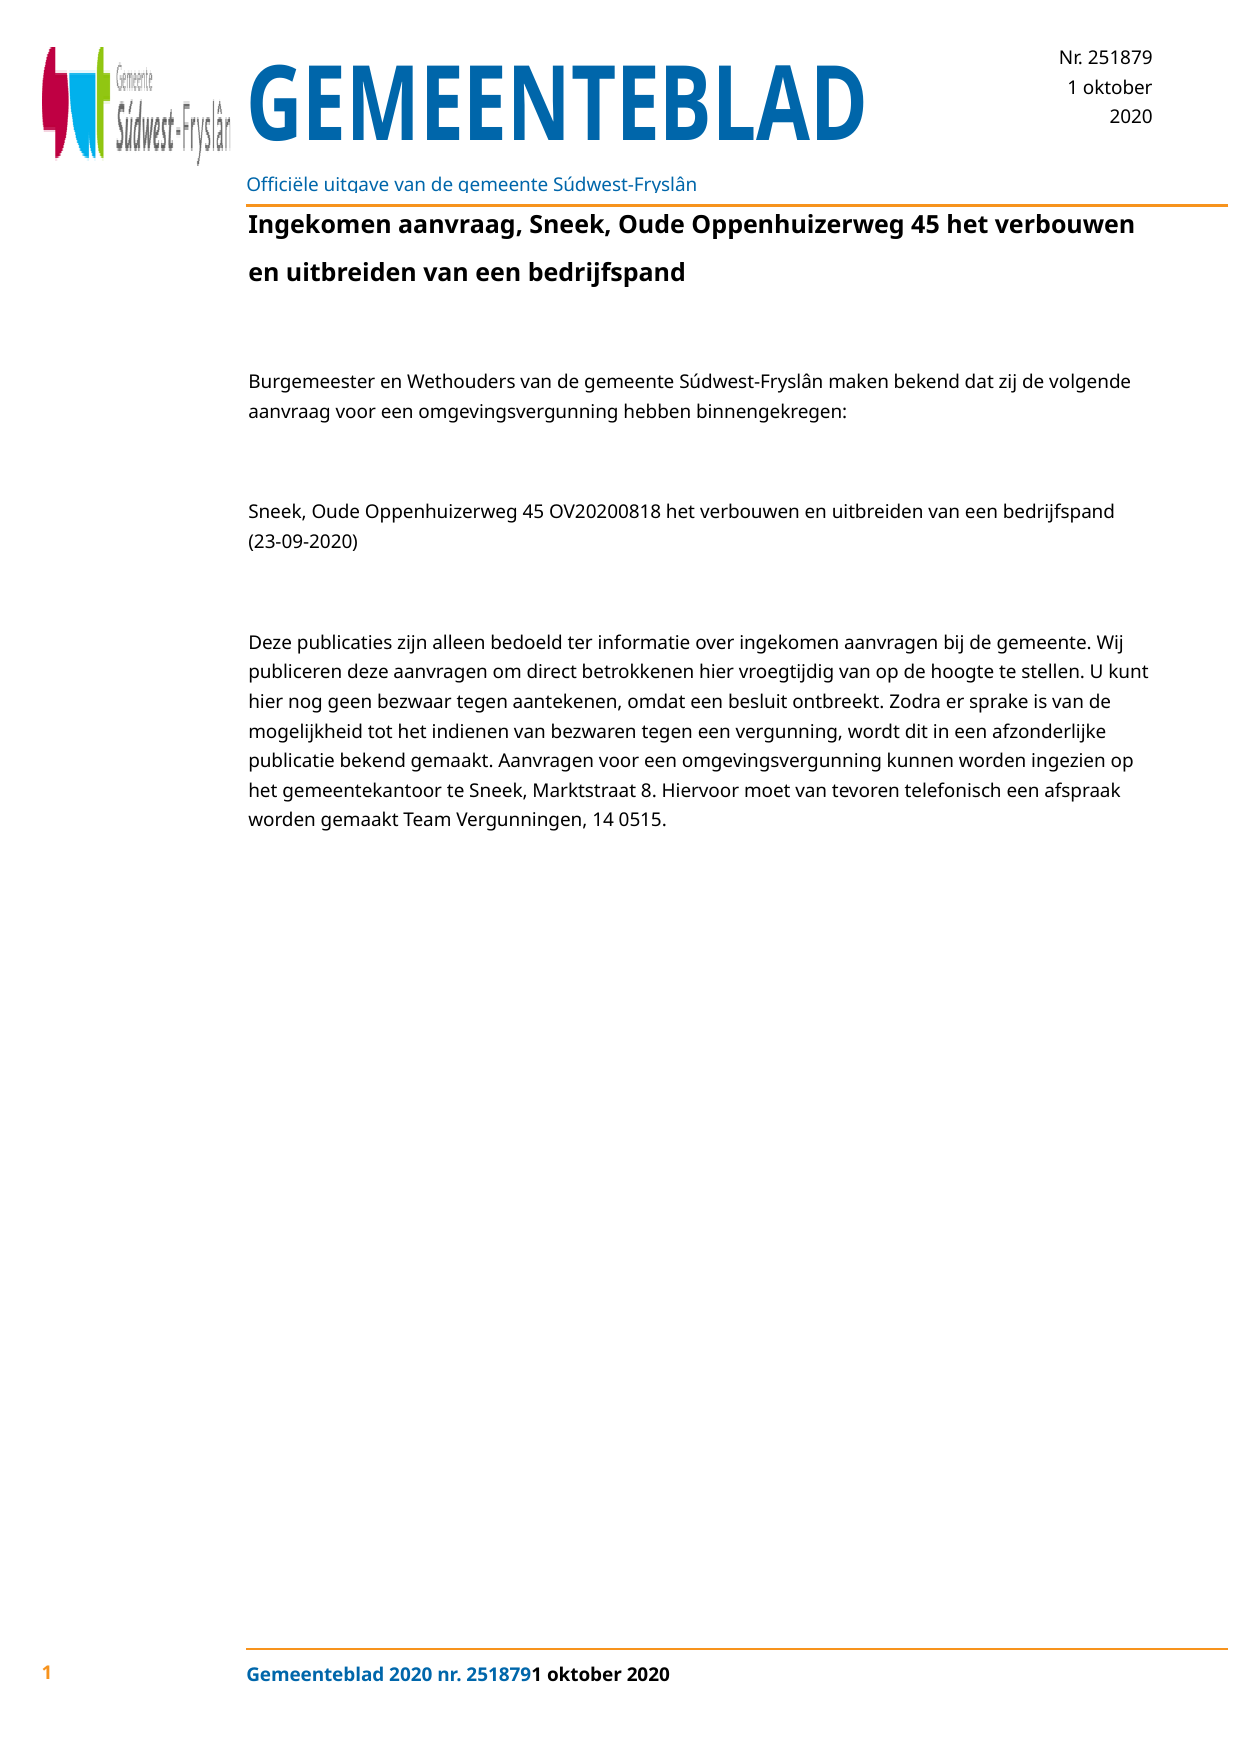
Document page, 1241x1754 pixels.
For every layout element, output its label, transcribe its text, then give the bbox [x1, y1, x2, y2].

picture [41, 47, 231, 172]
text Deze publicaties zijn alleen bedoeld ter informatie over ingekomen aanvragen bij de gemeente. Wij publiceren deze aanvragen om direct betrokkenen hier vroegtijdig van op de hoogte te stellen. U kunt hier nog geen bezwaar tegen aantekenen, omdat een besluit ontbreekt. Zodra er sprake is van de mogelijkheid tot het indienen van bezwaren tegen een vergunning, wordt dit in een afzonderlijke publicatie bekend gemaakt. Aanvragen voor een omgevingsvergunning kunnen worden ingezien op het gemeentekantoor te Sneek, Marktstraat 8. Hiervoor moet van tevoren telefonisch een afspraak worden gemaakt Team Vergunningen, 14 0515. [248, 629, 1152, 832]
text Sneek, Oude Oppenhuizerweg 45 OV20200818 het verbouwen en uitbreiden van een bedrijfspand (23-09-2020) [248, 499, 1152, 554]
text Ingekomen aanvraag, Sneek, Oude Oppenhuizerweg 45 het verbouwen en uitbreiden van een bedrijfspand [248, 207, 1152, 288]
text Burgemeester en Wethouders van de gemeente Súdwest-Fryslân maken bekend dat zij de volgende aanvraag voor een omgevingsvergunning hebben binnengekregen: [248, 368, 1152, 424]
